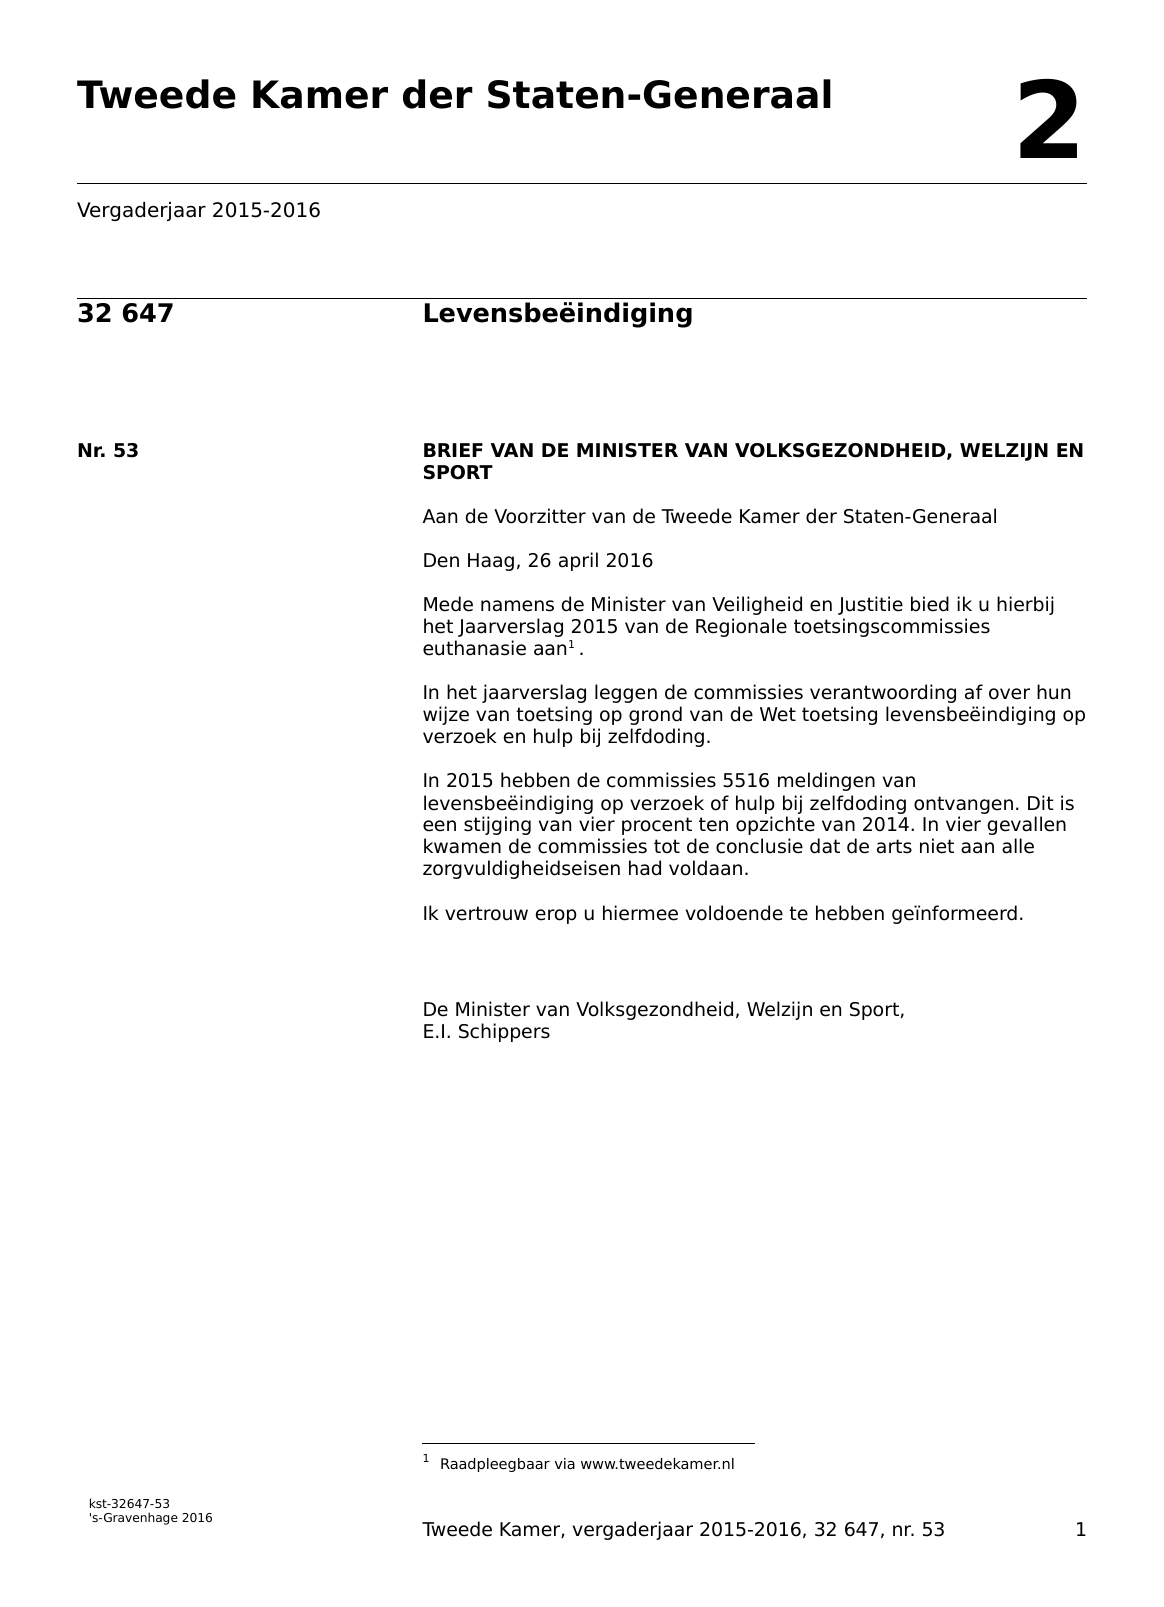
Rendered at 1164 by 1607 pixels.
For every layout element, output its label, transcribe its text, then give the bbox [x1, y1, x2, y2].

table_header Tweede Kamer der Staten-Generaal [77, 59, 886, 183]
text Raadpleegbaar via www.tweedekamer.nl [422, 1452, 1087, 1474]
subtitle Nr. 53 BRIEF VAN DE MINISTER VAN VOLKSGEZONDHEID, WELZIJN EN SPORT [77, 440, 1087, 484]
table_cell Vergaderjaar 2015-2016 [77, 184, 1087, 298]
text Aan de Voorzitter van de Tweede Kamer der Staten-Generaal [422, 506, 1087, 528]
text Mede namens de Minister van Veiligheid en Justitie bied ik u hierbij het Jaarverslag 2015 van de Regionale toetsingscommissies euthanasie aan. [422, 594, 1087, 660]
text De Minister van Volksgezondheid, Welzijn en Sport, E.I. Schippers [422, 999, 1087, 1043]
text Den Haag, 26 april 2016 [422, 550, 1087, 572]
table_header 2 [886, 59, 1087, 183]
text In 2015 hebben de commissies 5516 meldingen van levensbeëindiging op verzoek of hulp bij zelfdoding ontvangen. Dit is een stijging van vier procent ten opzichte van 2014. In vier gevallen kwamen de commissies tot de conclusie dat de arts niet aan alle zorgvuldigheidseisen had voldaan. [422, 770, 1087, 880]
text Ik vertrouw erop u hiermee voldoende te hebben geïnformeerd. [422, 902, 1087, 924]
text kst-32647-53 [88, 1497, 323, 1511]
subtitle 32 647 Levensbeëindiging [77, 299, 1087, 329]
text In het jaarverslag leggen de commissies verantwoording af over hun wijze van toetsing op grond van de Wet toetsing levensbeëindiging op verzoek en hulp bij zelfdoding. [422, 682, 1087, 748]
text 's-Gravenhage 2016 [88, 1511, 323, 1525]
